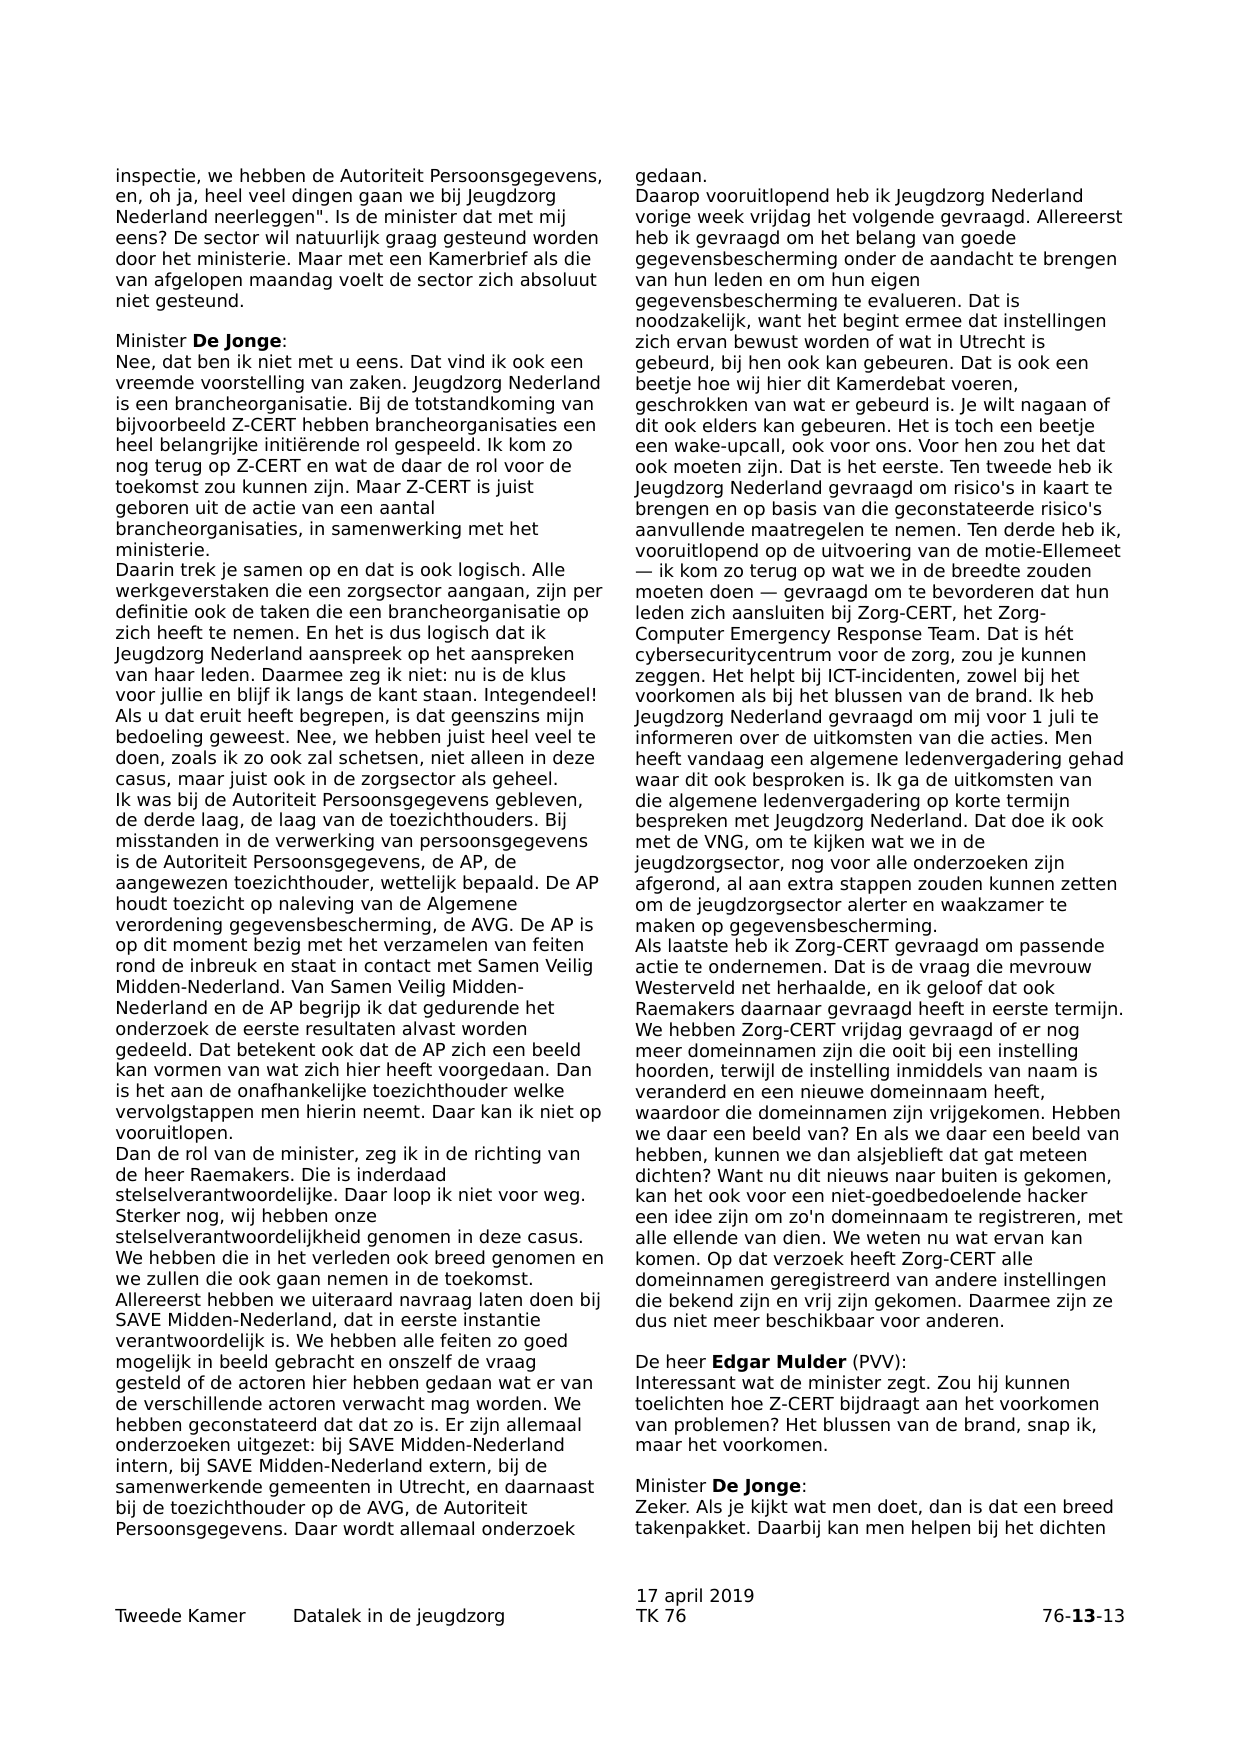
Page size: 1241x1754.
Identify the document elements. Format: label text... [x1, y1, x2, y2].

text Zeker. Als je kijkt wat men doet, dan is dat een breed takenpakket. Daarbij kan men helpen bij het dichten [635, 1497, 1125, 1538]
text Dan de rol van de minister, zeg ik in de richting van de heer Raemakers. Die is inderdaad stelselverantwoordelijke. Daar loop ik niet voor weg. Sterker nog, wij hebben onze stelselverantwoordelijkheid genomen in deze casus. We hebben die in het verleden ook breed genomen en we zullen die ook gaan nemen in de toekomst. Allereerst hebben we uiteraard navraag laten doen bij SAVE Midden-Nederland, dat in eerste instantie verantwoordelijk is. We hebben alle feiten zo goed mogelijk in beeld gebracht en onszelf de vraag gesteld of de actoren hier hebben gedaan wat er van de verschillende actoren verwacht mag worden. We hebben geconstateerd dat dat zo is. Er zijn allemaal onderzoeken uitgezet: bij SAVE Midden-Nederland intern, bij SAVE Midden-Nederland extern, bij de samenwerkende gemeenten in Utrecht, en daarnaast bij de toezichthouder op de AVG, de Autoriteit Persoonsgegevens. Daar wordt allemaal onderzoek [115, 1143, 605, 1539]
text Minister De Jonge: [635, 1476, 1125, 1497]
text Minister De Jonge: [115, 331, 605, 352]
text inspectie, we hebben de Autoriteit Persoonsgegevens, en, oh ja, heel veel dingen gaan we bij Jeugdzorg Nederland neerleggen". Is de minister dat met mij eens? De sector wil natuurlijk graag gesteund worden door het ministerie. Maar met een Kamerbrief als die van afgelopen maandag voelt de sector zich absoluut niet gesteund. [115, 165, 605, 311]
text Nee, dat ben ik niet met u eens. Dat vind ik ook een vreemde voorstelling van zaken. Jeugdzorg Nederland is een brancheorganisatie. Bij de totstandkoming van bijvoorbeeld Z-CERT hebben brancheorganisaties een heel belangrijke initiërende rol gespeeld. Ik kom zo nog terug op Z-CERT en wat de daar de rol voor de toekomst zou kunnen zijn. Maar Z-CERT is juist geboren uit de actie van een aantal brancheorganisaties, in samenwerking met het ministerie. [115, 352, 605, 560]
text Ik was bij de Autoriteit Persoonsgegevens gebleven, de derde laag, de laag van de toezichthouders. Bij misstanden in de verwerking van persoonsgegevens is de Autoriteit Persoonsgegevens, de AP, de aangewezen toezichthouder, wettelijk bepaald. De AP houdt toezicht op naleving van de Algemene verordening gegevensbescherming, de AVG. De AP is op dit moment bezig met het verzamelen van feiten rond de inbreuk en staat in contact met Samen Veilig Midden-Nederland. Van Samen Veilig Midden-Nederland en de AP begrijp ik dat gedurende het onderzoek de eerste resultaten alvast worden gedeeld. Dat betekent ook dat de AP zich een beeld kan vormen van wat zich hier heeft voorgedaan. Dan is het aan de onafhankelijke toezichthouder welke vervolgstappen men hierin neemt. Daar kan ik niet op vooruitlopen. [115, 789, 605, 1143]
text Daarin trek je samen op en dat is ook logisch. Alle werkgeverstaken die een zorgsector aangaan, zijn per definitie ook de taken die een brancheorganisatie op zich heeft te nemen. En het is dus logisch dat ik Jeugdzorg Nederland aanspreek op het aanspreken van haar leden. Daarmee zeg ik niet: nu is de klus voor jullie en blijf ik langs de kant staan. Integendeel! Als u dat eruit heeft begrepen, is dat geenszins mijn bedoeling geweest. Nee, we hebben juist heel veel te doen, zoals ik zo ook zal schetsen, niet alleen in deze casus, maar juist ook in de zorgsector als geheel. [115, 560, 605, 789]
text Daarop vooruitlopend heb ik Jeugdzorg Nederland vorige week vrijdag het volgende gevraagd. Allereerst heb ik gevraagd om het belang van goede gegevensbescherming onder de aandacht te brengen van hun leden en om hun eigen gegevensbescherming te evalueren. Dat is noodzakelijk, want het begint ermee dat instellingen zich ervan bewust worden of wat in Utrecht is gebeurd, bij hen ook kan gebeuren. Dat is ook een beetje hoe wij hier dit Kamerdebat voeren, geschrokken van wat er gebeurd is. Je wilt nagaan of dit ook elders kan gebeuren. Het is toch een beetje een wake-upcall, ook voor ons. Voor hen zou het dat ook moeten zijn. Dat is het eerste. Ten tweede heb ik Jeugdzorg Nederland gevraagd om risico's in kaart te brengen en op basis van die geconstateerde risico's aanvullende maatregelen te nemen. Ten derde heb ik, vooruitlopend op de uitvoering van de motie-Ellemeet — ik kom zo terug op wat we in de breedte zouden moeten doen — gevraagd om te bevorderen dat hun leden zich aansluiten bij Zorg-CERT, het Zorg-Computer Emergency Response Team. Dat is hét cybersecuritycentrum voor de zorg, zou je kunnen zeggen. Het helpt bij ICT-incidenten, zowel bij het voorkomen als bij het blussen van de brand. Ik heb Jeugdzorg Nederland gevraagd om mij voor 1 juli te informeren over de uitkomsten van die acties. Men heeft vandaag een algemene ledenvergadering gehad waar dit ook besproken is. Ik ga de uitkomsten van die algemene ledenvergadering op korte termijn bespreken met Jeugdzorg Nederland. Dat doe ik ook met de VNG, om te kijken wat we in de jeugdzorgsector, nog voor alle onderzoeken zijn afgerond, al aan extra stappen zouden kunnen zetten om de jeugdzorgsector alerter en waakzamer te maken op gegevensbescherming. [635, 186, 1125, 936]
text gedaan. [635, 165, 1125, 186]
text De heer Edgar Mulder (PVV): [635, 1352, 1125, 1373]
text Als laatste heb ik Zorg-CERT gevraagd om passende actie te ondernemen. Dat is de vraag die mevrouw Westerveld net herhaalde, en ik geloof dat ook Raemakers daarnaar gevraagd heeft in eerste termijn. We hebben Zorg-CERT vrijdag gevraagd of er nog meer domeinnamen zijn die ooit bij een instelling hoorden, terwijl de instelling inmiddels van naam is veranderd en een nieuwe domeinnaam heeft, waardoor die domeinnamen zijn vrijgekomen. Hebben we daar een beeld van? En als we daar een beeld van hebben, kunnen we dan alsjeblieft dat gat meteen dichten? Want nu dit nieuws naar buiten is gekomen, kan het ook voor een niet-goedbedoelende hacker een idee zijn om zo'n domeinnaam te registreren, met alle ellende van dien. We weten nu wat ervan kan komen. Op dat verzoek heeft Zorg-CERT alle domeinnamen geregistreerd van andere instellingen die bekend zijn en vrij zijn gekomen. Daarmee zijn ze dus niet meer beschikbaar voor anderen. [635, 936, 1125, 1332]
text Interessant wat de minister zegt. Zou hij kunnen toelichten hoe Z-CERT bijdraagt aan het voorkomen van problemen? Het blussen van de brand, snap ik, maar het voorkomen. [635, 1373, 1125, 1456]
